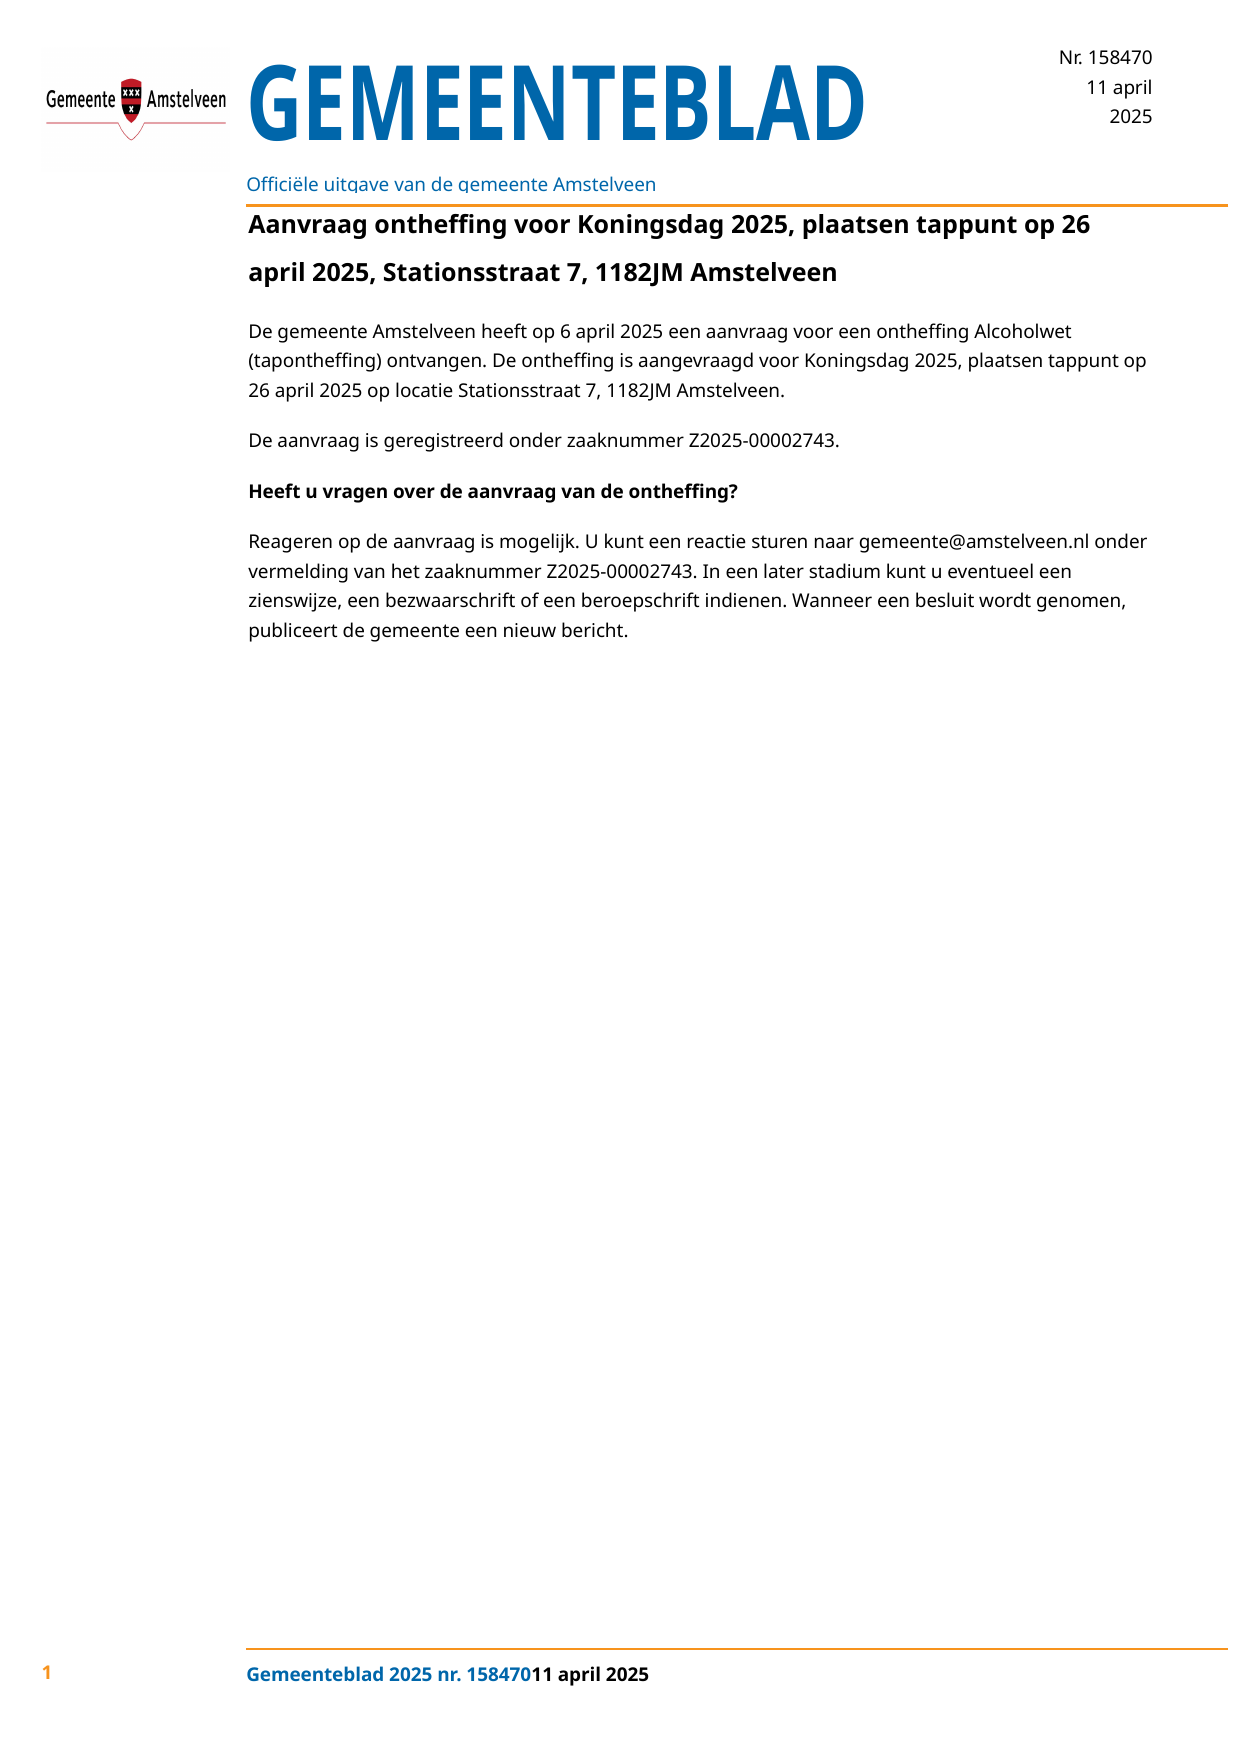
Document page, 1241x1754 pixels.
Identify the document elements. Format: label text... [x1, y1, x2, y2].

text De aanvraag is geregistreerd onder zaaknummer Z2025-00002743. [248, 427, 1152, 453]
text Heeft u vragen over de aanvraag van de ontheffing? [248, 478, 1152, 504]
text De gemeente Amstelveen heeft op 6 april 2025 een aanvraag voor een ontheffing Alcoholwet (tapontheffing) ontvangen. De ontheffing is aangevraagd voor Koningsdag 2025, plaatsen tappunt op 26 april 2025 op locatie Stationsstraat 7, 1182JM Amstelveen. [248, 318, 1152, 403]
text Reageren op de aanvraag is mogelijk. U kunt een reactie sturen naar gemeente@amstelveen.nl onder vermelding van het zaaknummer Z2025-00002743. In een later stadium kunt u eventueel een zienswijze, een bezwaarschrift of een beroepschrift indienen. Wanneer een besluit wordt genomen, publiceert de gemeente een nieuw bericht. [248, 528, 1152, 643]
picture [41, 47, 231, 172]
text Aanvraag ontheffing voor Koningsdag 2025, plaatsen tappunt op 26 april 2025, Stationsstraat 7, 1182JM Amstelveen [248, 207, 1152, 288]
